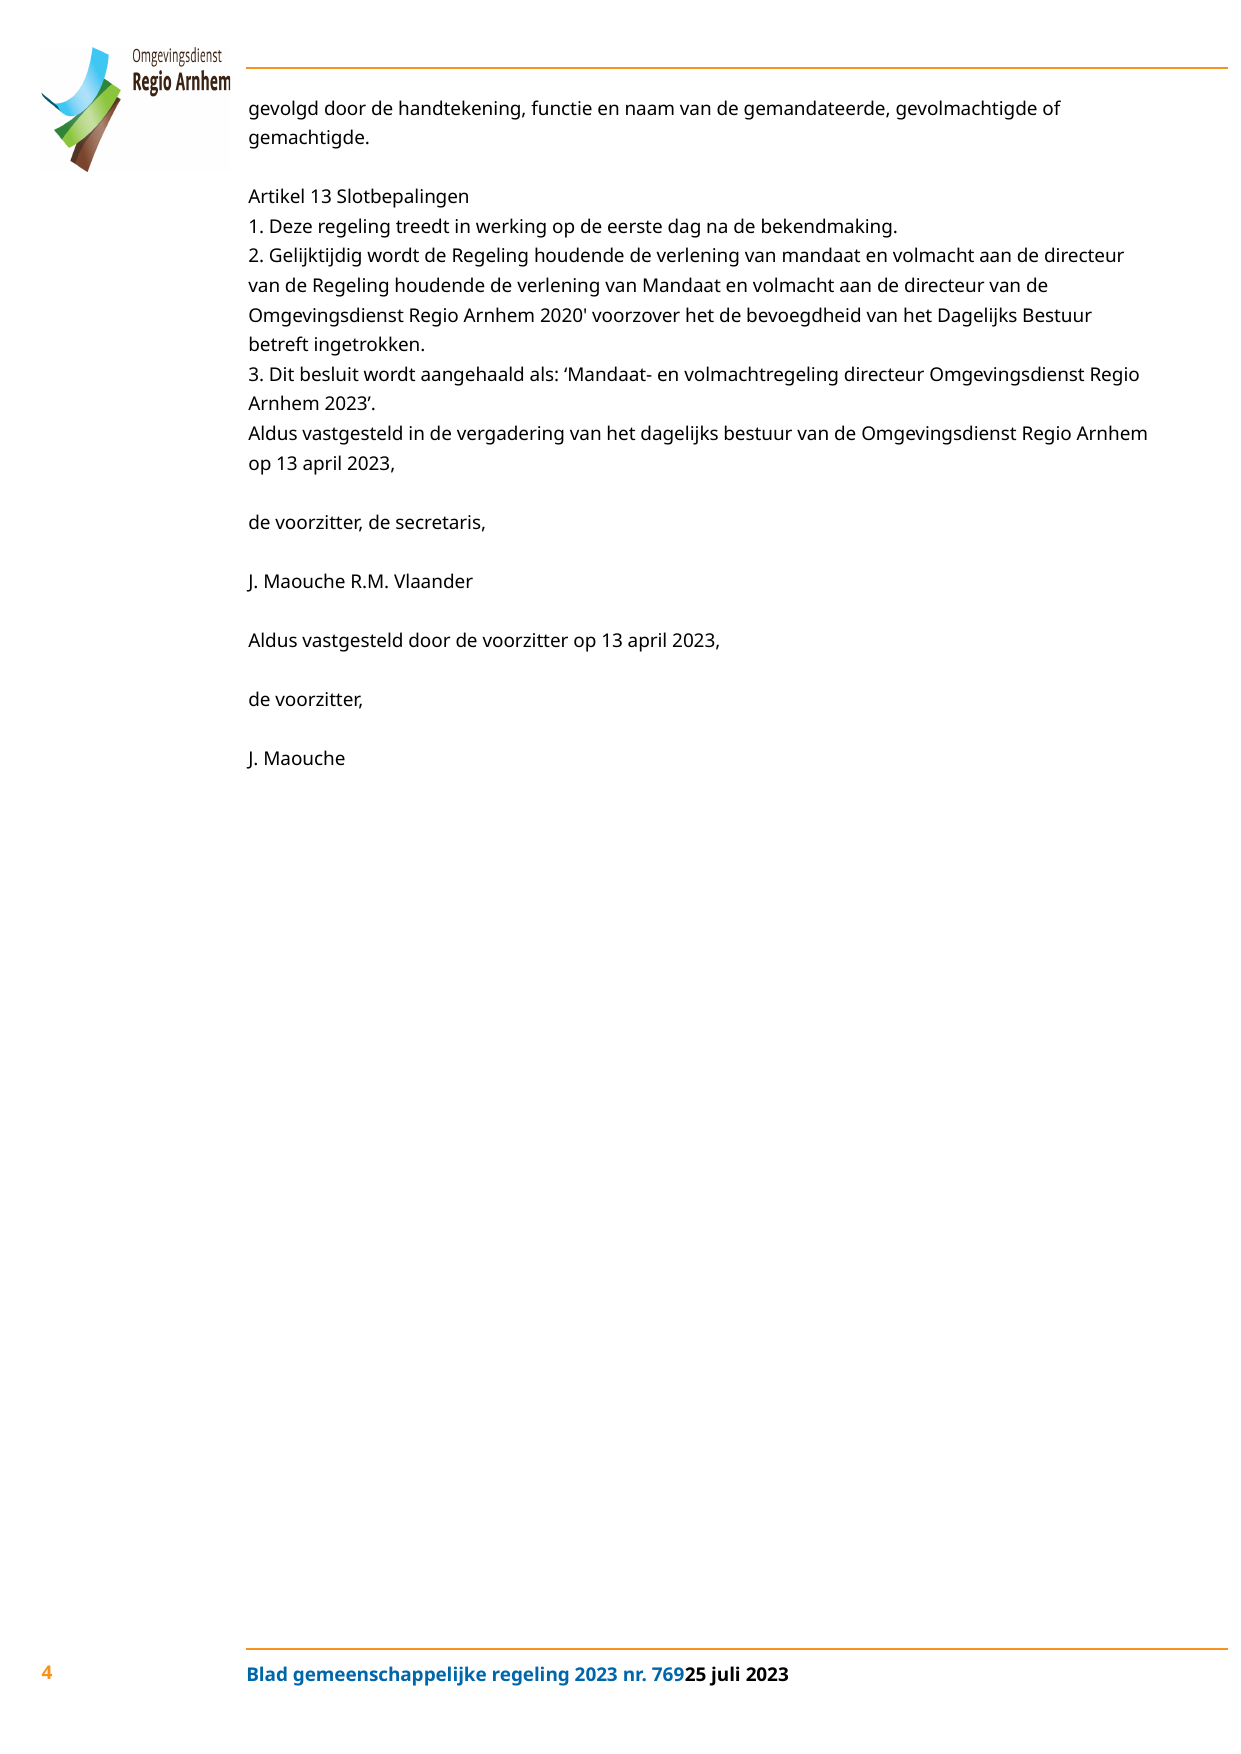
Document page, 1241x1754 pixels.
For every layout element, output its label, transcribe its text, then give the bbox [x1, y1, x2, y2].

text Aldus vastgesteld in de vergadering van het dagelijks bestuur van de Omgevingsdienst Regio Arnhem op 13 april 2023, [248, 420, 1152, 476]
text 1. Deze regeling treedt in werking op de eerste dag na de bekendmaking. [248, 213, 1152, 239]
text de voorzitter, de secretaris, [248, 509, 1152, 535]
text gevolgd door de handtekening, functie en naam van de gemandateerde, gevolmachtigde of gemachtigde. [248, 95, 1152, 150]
text 3. Dit besluit wordt aangehaald als: ‘Mandaat- en volmachtregeling directeur Omgevingsdienst Regio Arnhem 2023’. [248, 361, 1152, 416]
text de voorzitter, [248, 686, 1152, 712]
picture [41, 47, 231, 172]
text 2. Gelijktijdig wordt de Regeling houdende de verlening van mandaat en volmacht aan de directeur van de Regeling houdende de verlening van Mandaat en volmacht aan de directeur van de Omgevingsdienst Regio Arnhem 2020' voorzover het de bevoegdheid van het Dagelijks Bestuur betreft ingetrokken. [248, 243, 1152, 357]
text Artikel 13 Slotbepalingen [248, 183, 1152, 209]
text J. Maouche [248, 746, 1152, 771]
text Aldus vastgesteld door de voorzitter op 13 april 2023, [248, 627, 1152, 653]
text J. Maouche R.M. Vlaander [248, 568, 1152, 594]
